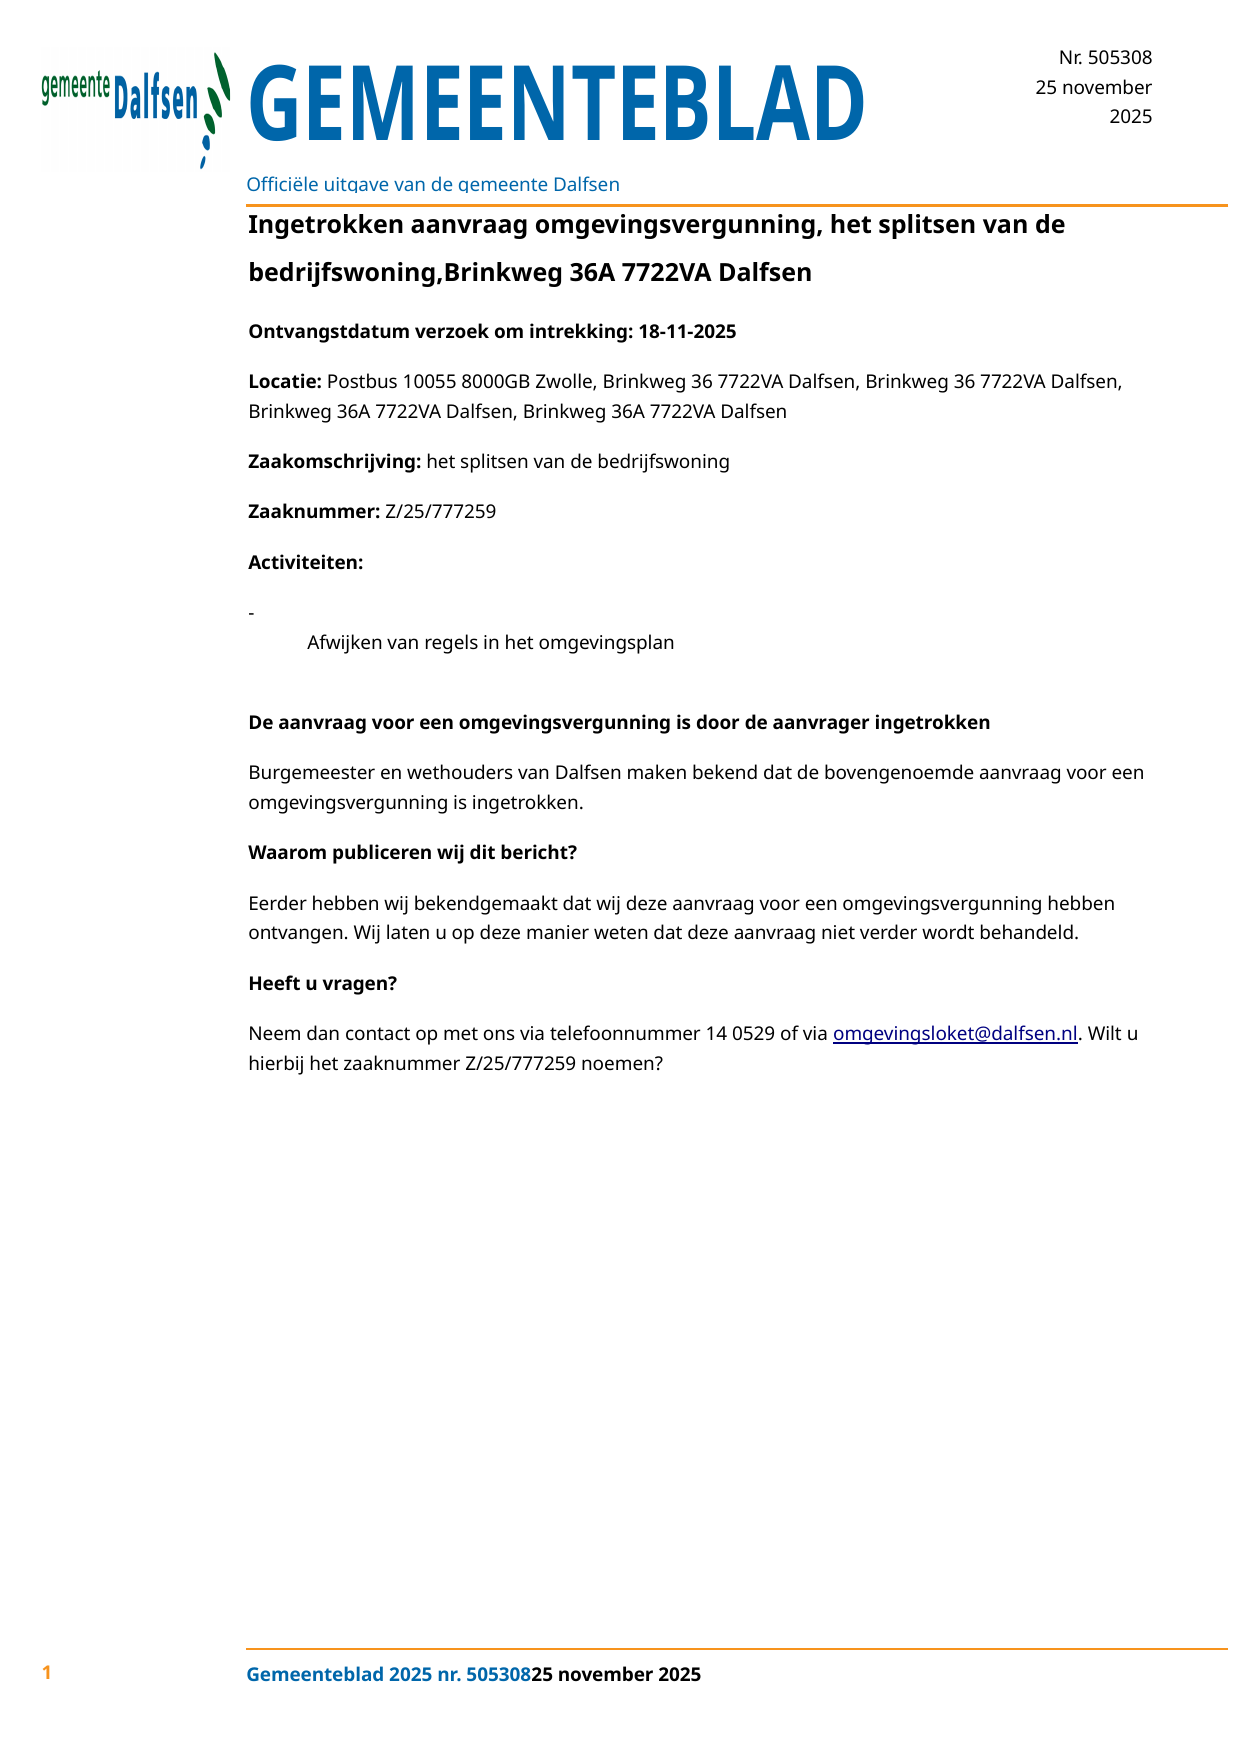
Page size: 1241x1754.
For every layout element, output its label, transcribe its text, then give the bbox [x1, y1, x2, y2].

text Heeft u vragen? [248, 970, 1152, 996]
text Ontvangstdatum verzoek om intrekking: 18-11-2025 [248, 318, 1152, 344]
list Afwijken van regels in het omgevingsplan [248, 629, 1152, 655]
text Zaakomschrijving: het splitsen van de bedrijfswoning [248, 448, 1152, 474]
text De aanvraag voor een omgevingsvergunning is door de aanvrager ingetrokken [248, 709, 1152, 735]
text Eerder hebben wij bekendgemaakt dat wij deze aanvraag voor een omgevingsvergunning hebben ontvangen. Wij laten u op deze manier weten dat deze aanvraag niet verder wordt behandeld. [248, 890, 1152, 945]
text Neem dan contact op met ons via telefoonnummer 14 0529 of via omgevingsloket@dalfsen.nl. Wilt u hierbij het zaaknummer Z/25/777259 noemen? [248, 1020, 1152, 1076]
text Burgemeester en wethouders van Dalfsen maken bekend dat de bovengenoemde aanvraag voor een omgevingsvergunning is ingetrokken. [248, 759, 1152, 815]
text Activiteiten: [248, 549, 1152, 575]
text Ingetrokken aanvraag omgevingsvergunning, het splitsen van de bedrijfswoning,Brinkweg 36A 7722VA Dalfsen [248, 207, 1152, 288]
picture [41, 47, 231, 172]
text Waarom publiceren wij dit bericht? [248, 839, 1152, 865]
text Zaaknummer: Z/25/777259 [248, 499, 1152, 524]
text Locatie: Postbus 10055 8000GB Zwolle, Brinkweg 36 7722VA Dalfsen, Brinkweg 36 7722VA Dalfsen, Brinkweg 36A 7722VA Dalfsen, Brinkweg 36A 7722VA Dalfsen [248, 368, 1152, 424]
